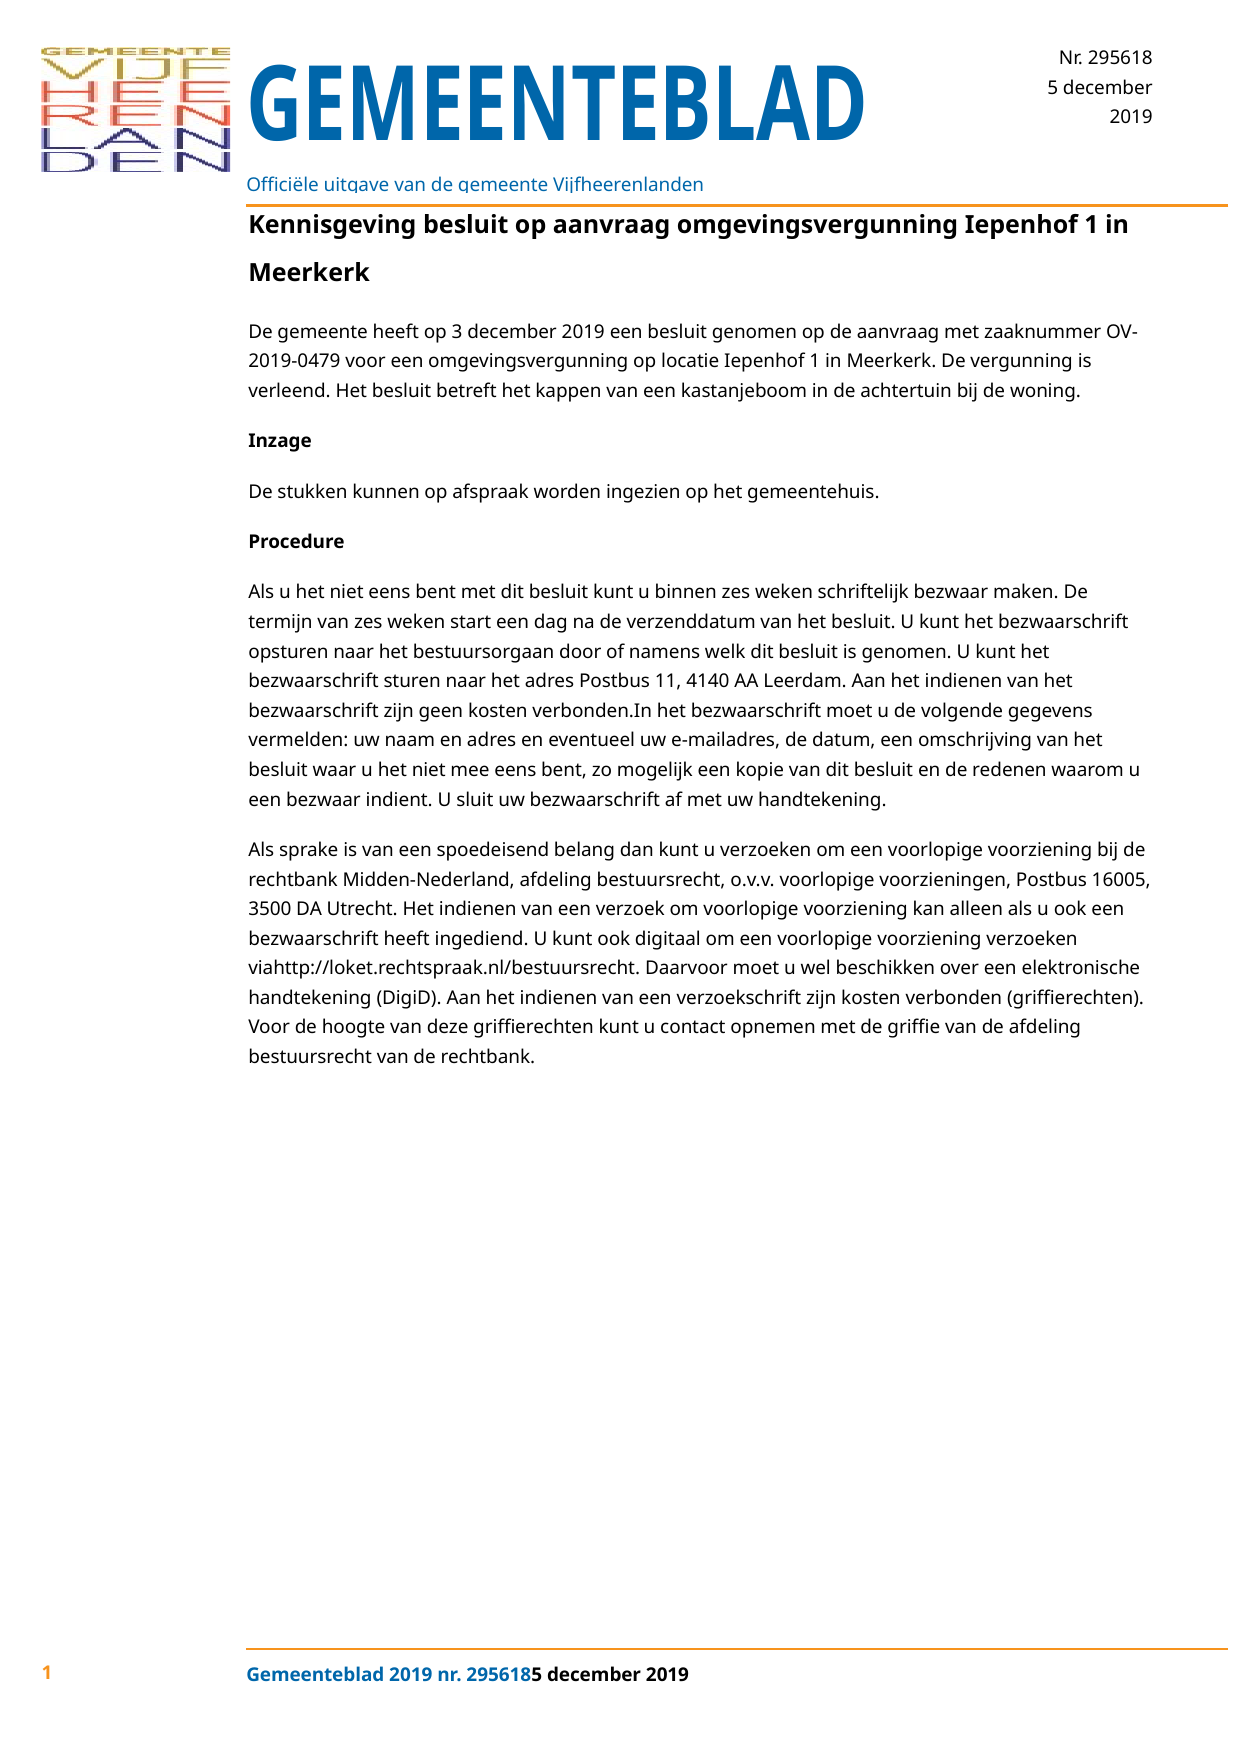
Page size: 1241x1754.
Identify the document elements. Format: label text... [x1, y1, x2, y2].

text De stukken kunnen op afspraak worden ingezien op het gemeentehuis. [248, 478, 1152, 504]
text Procedure [248, 528, 1152, 554]
text Als sprake is van een spoedeisend belang dan kunt u verzoeken om een voorlopige voorziening bij de rechtbank Midden-Nederland, afdeling bestuursrecht, o.v.v. voorlopige voorzieningen, Postbus 16005, 3500 DA Utrecht. Het indienen van een verzoek om voorlopige voorziening kan alleen als u ook een bezwaarschrift heeft ingediend. U kunt ook digitaal om een voorlopige voorziening verzoeken viahttp://loket.rechtspraak.nl/bestuursrecht. Daarvoor moet u wel beschikken over een elektronische handtekening (DigiD). Aan het indienen van een verzoekschrift zijn kosten verbonden (griffierechten). Voor de hoogte van deze griffierechten kunt u contact opnemen met de griffie van de afdeling bestuursrecht van de rechtbank. [248, 836, 1152, 1069]
text Kennisgeving besluit op aanvraag omgevingsvergunning Iepenhof 1 in Meerkerk [248, 207, 1152, 288]
text De gemeente heeft op 3 december 2019 een besluit genomen op de aanvraag met zaaknummer OV-2019-0479 voor een omgevingsvergunning op locatie Iepenhof 1 in Meerkerk. De vergunning is verleend. Het besluit betreft het kappen van een kastanjeboom in de achtertuin bij de woning. [248, 318, 1152, 403]
picture [41, 47, 231, 172]
text Als u het niet eens bent met dit besluit kunt u binnen zes weken schriftelijk bezwaar maken. De termijn van zes weken start een dag na de verzenddatum van het besluit. U kunt het bezwaarschrift opsturen naar het bestuursorgaan door of namens welk dit besluit is genomen. U kunt het bezwaarschrift sturen naar het adres Postbus 11, 4140 AA Leerdam. Aan het indienen van het bezwaarschrift zijn geen kosten verbonden.In het bezwaarschrift moet u de volgende gegevens vermelden: uw naam en adres en eventueel uw e-mailadres, de datum, een omschrijving van het besluit waar u het niet mee eens bent, zo mogelijk een kopie van dit besluit en de redenen waarom u een bezwaar indient. U sluit uw bezwaarschrift af met uw handtekening. [248, 579, 1152, 812]
text Inzage [248, 427, 1152, 453]
